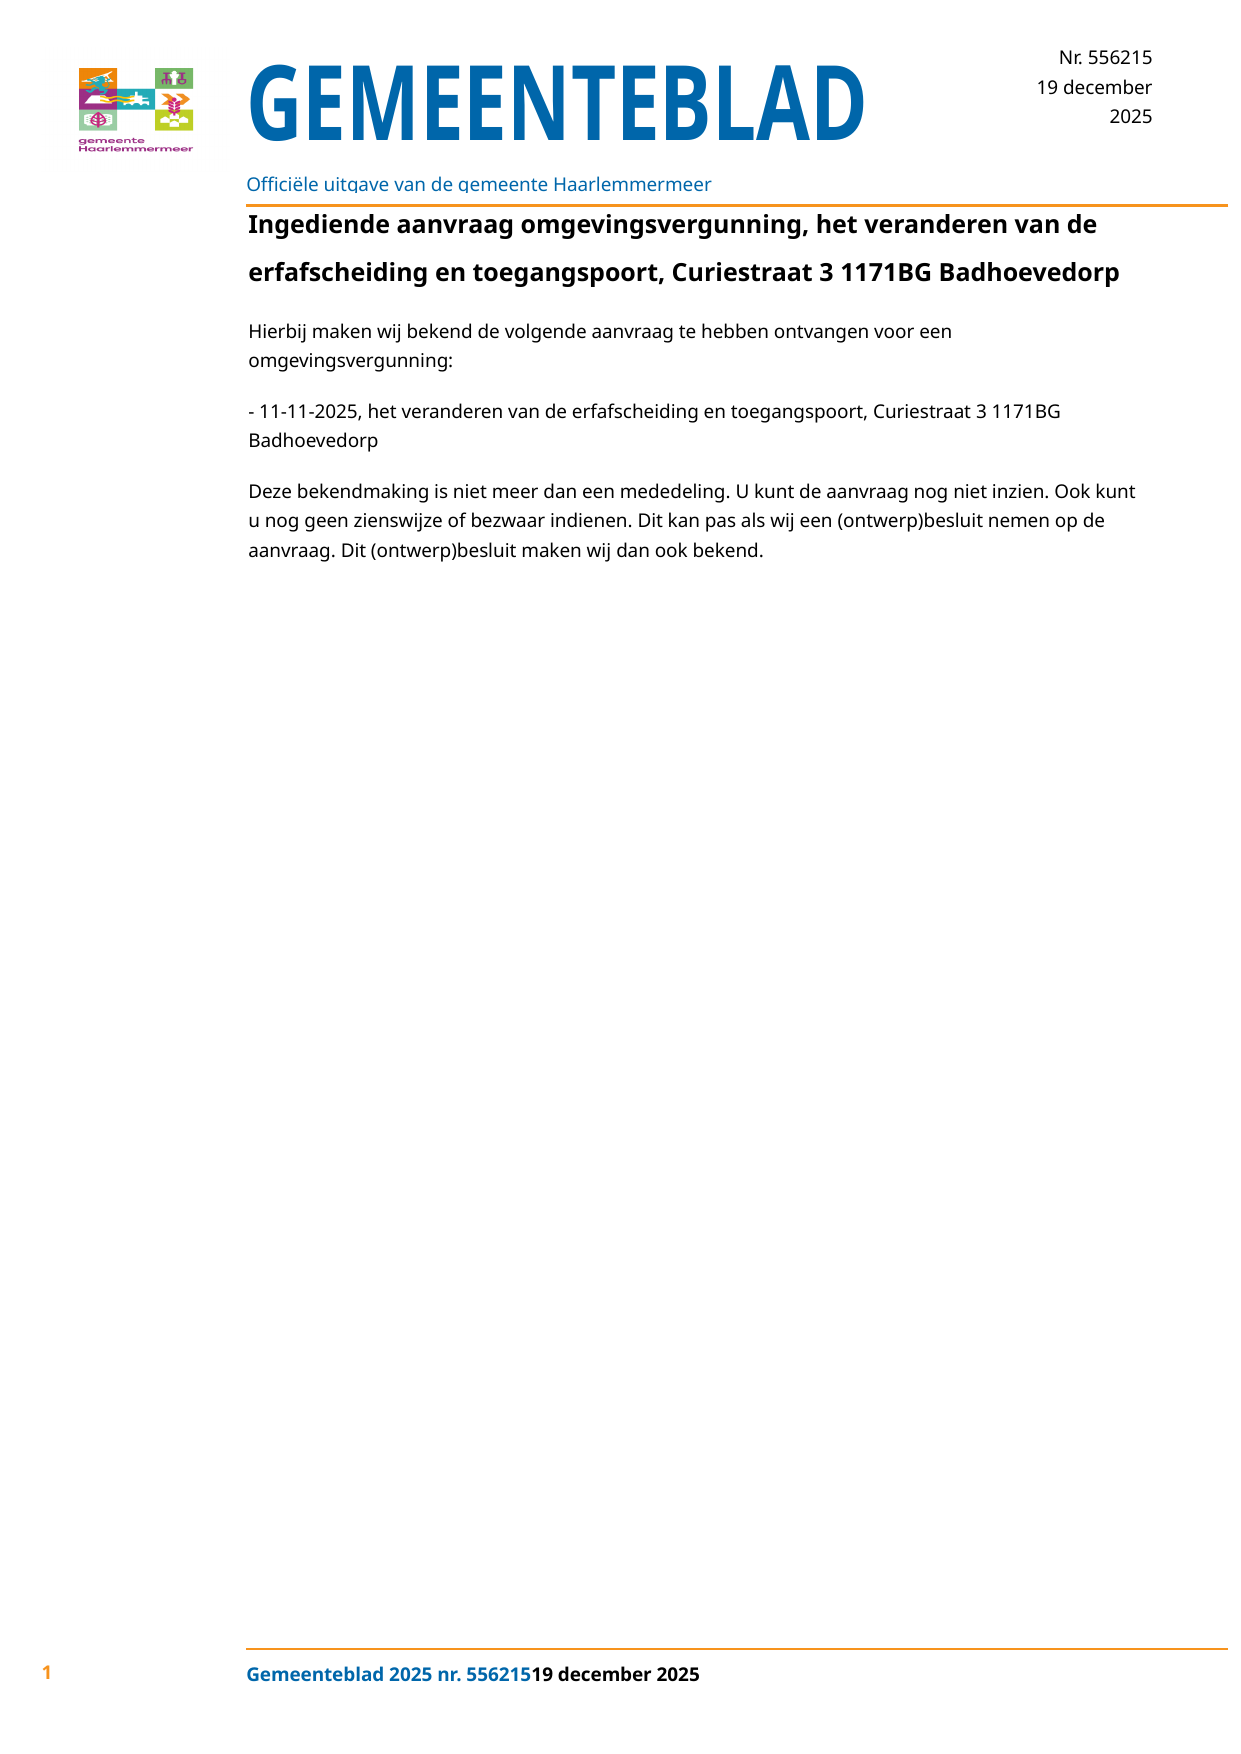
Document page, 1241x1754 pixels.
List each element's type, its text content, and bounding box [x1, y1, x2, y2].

text Ingediende aanvraag omgevingsvergunning, het veranderen van de erfafscheiding en toegangspoort, Curiestraat 3 1171BG Badhoevedorp [248, 207, 1152, 288]
picture [41, 47, 231, 172]
text Deze bekendmaking is niet meer dan een mededeling. U kunt de aanvraag nog niet inzien. Ook kunt u nog geen zienswijze of bezwaar indienen. Dit kan pas als wij een (ontwerp)besluit nemen op de aanvraag. Dit (ontwerp)besluit maken wij dan ook bekend. [248, 478, 1152, 563]
text - 11-11-2025, het veranderen van de erfafscheiding en toegangspoort, Curiestraat 3 1171BG Badhoevedorp [248, 398, 1152, 453]
text Hierbij maken wij bekend de volgende aanvraag te hebben ontvangen voor een omgevingsvergunning: [248, 318, 1152, 373]
